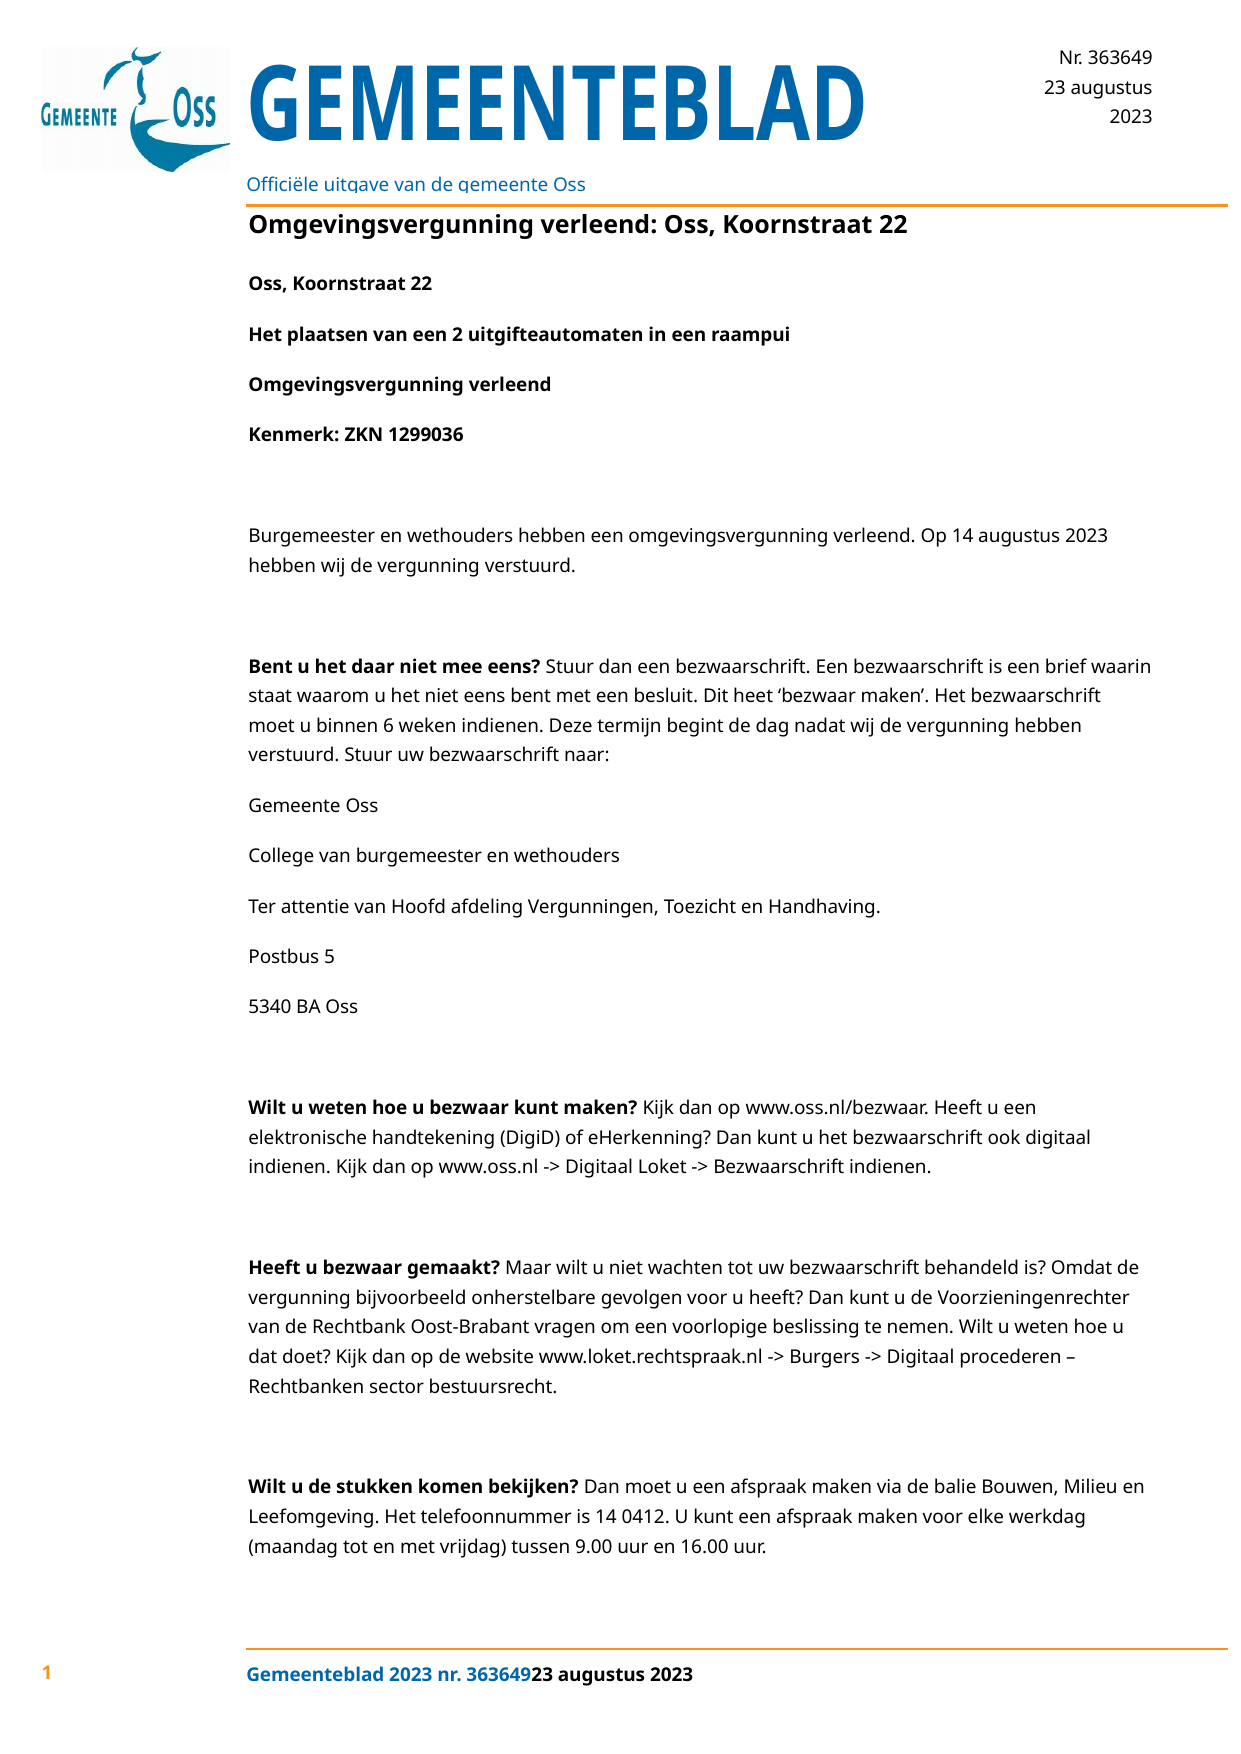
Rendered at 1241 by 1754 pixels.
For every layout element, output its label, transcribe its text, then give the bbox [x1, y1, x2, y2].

text Bent u het daar niet mee eens? Stuur dan een bezwaarschrift. Een bezwaarschrift is een brief waarin staat waarom u het niet eens bent met een besluit. Dit heet ‘bezwaar maken’. Het bezwaarschrift moet u binnen 6 weken indienen. Deze termijn begint de dag nadat wij de vergunning hebben verstuurd. Stuur uw bezwaarschrift naar: [248, 653, 1152, 767]
text Postbus 5 [248, 943, 1152, 969]
text Het plaatsen van een 2 uitgifteautomaten in een raampui [248, 321, 1152, 346]
text College van burgemeester en wethouders [248, 842, 1152, 868]
text Oss, Koornstraat 22 [248, 270, 1152, 296]
text Omgevingsvergunning verleend [248, 371, 1152, 397]
text Gemeente Oss [248, 792, 1152, 818]
text Kenmerk: ZKN 1299036 [248, 422, 1152, 447]
text Ter attentie van Hoofd afdeling Vergunningen, Toezicht en Handhaving. [248, 893, 1152, 918]
text Wilt u de stukken komen bekijken? Dan moet u een afspraak maken via de balie Bouwen, Milieu en Leefomgeving. Het telefoonnummer is 14 0412. U kunt een afspraak maken voor elke werkdag (maandag tot en met vrijdag) tussen 9.00 uur en 16.00 uur. [248, 1474, 1152, 1558]
picture [41, 47, 231, 172]
text 5340 BA Oss [248, 994, 1152, 1019]
text Wilt u weten hoe u bezwaar kunt maken? Kijk dan op www.oss.nl/bezwaar. Heeft u een elektronische handtekening (DigiD) of eHerkenning? Dan kunt u het bezwaarschrift ook digitaal indienen. Kijk dan op www.oss.nl -> Digitaal Loket -> Bezwaarschrift indienen. [248, 1094, 1152, 1179]
text Heeft u bezwaar gemaakt? Maar wilt u niet wachten tot uw bezwaarschrift behandeld is? Omdat de vergunning bijvoorbeeld onherstelbare gevolgen voor u heeft? Dan kunt u de Voorzieningenrechter van de Rechtbank Oost-Brabant vragen om een voorlopige beslissing te nemen. Wilt u weten hoe u dat doet? Kijk dan op de website www.loket.rechtspraak.nl -> Burgers -> Digitaal procederen – Rechtbanken sector bestuursrecht. [248, 1254, 1152, 1398]
text Omgevingsvergunning verleend: Oss, Koornstraat 22 [248, 207, 1152, 241]
text Burgemeester en wethouders hebben een omgevingsvergunning verleend. Op 14 augustus 2023 hebben wij de vergunning verstuurd. [248, 522, 1152, 578]
